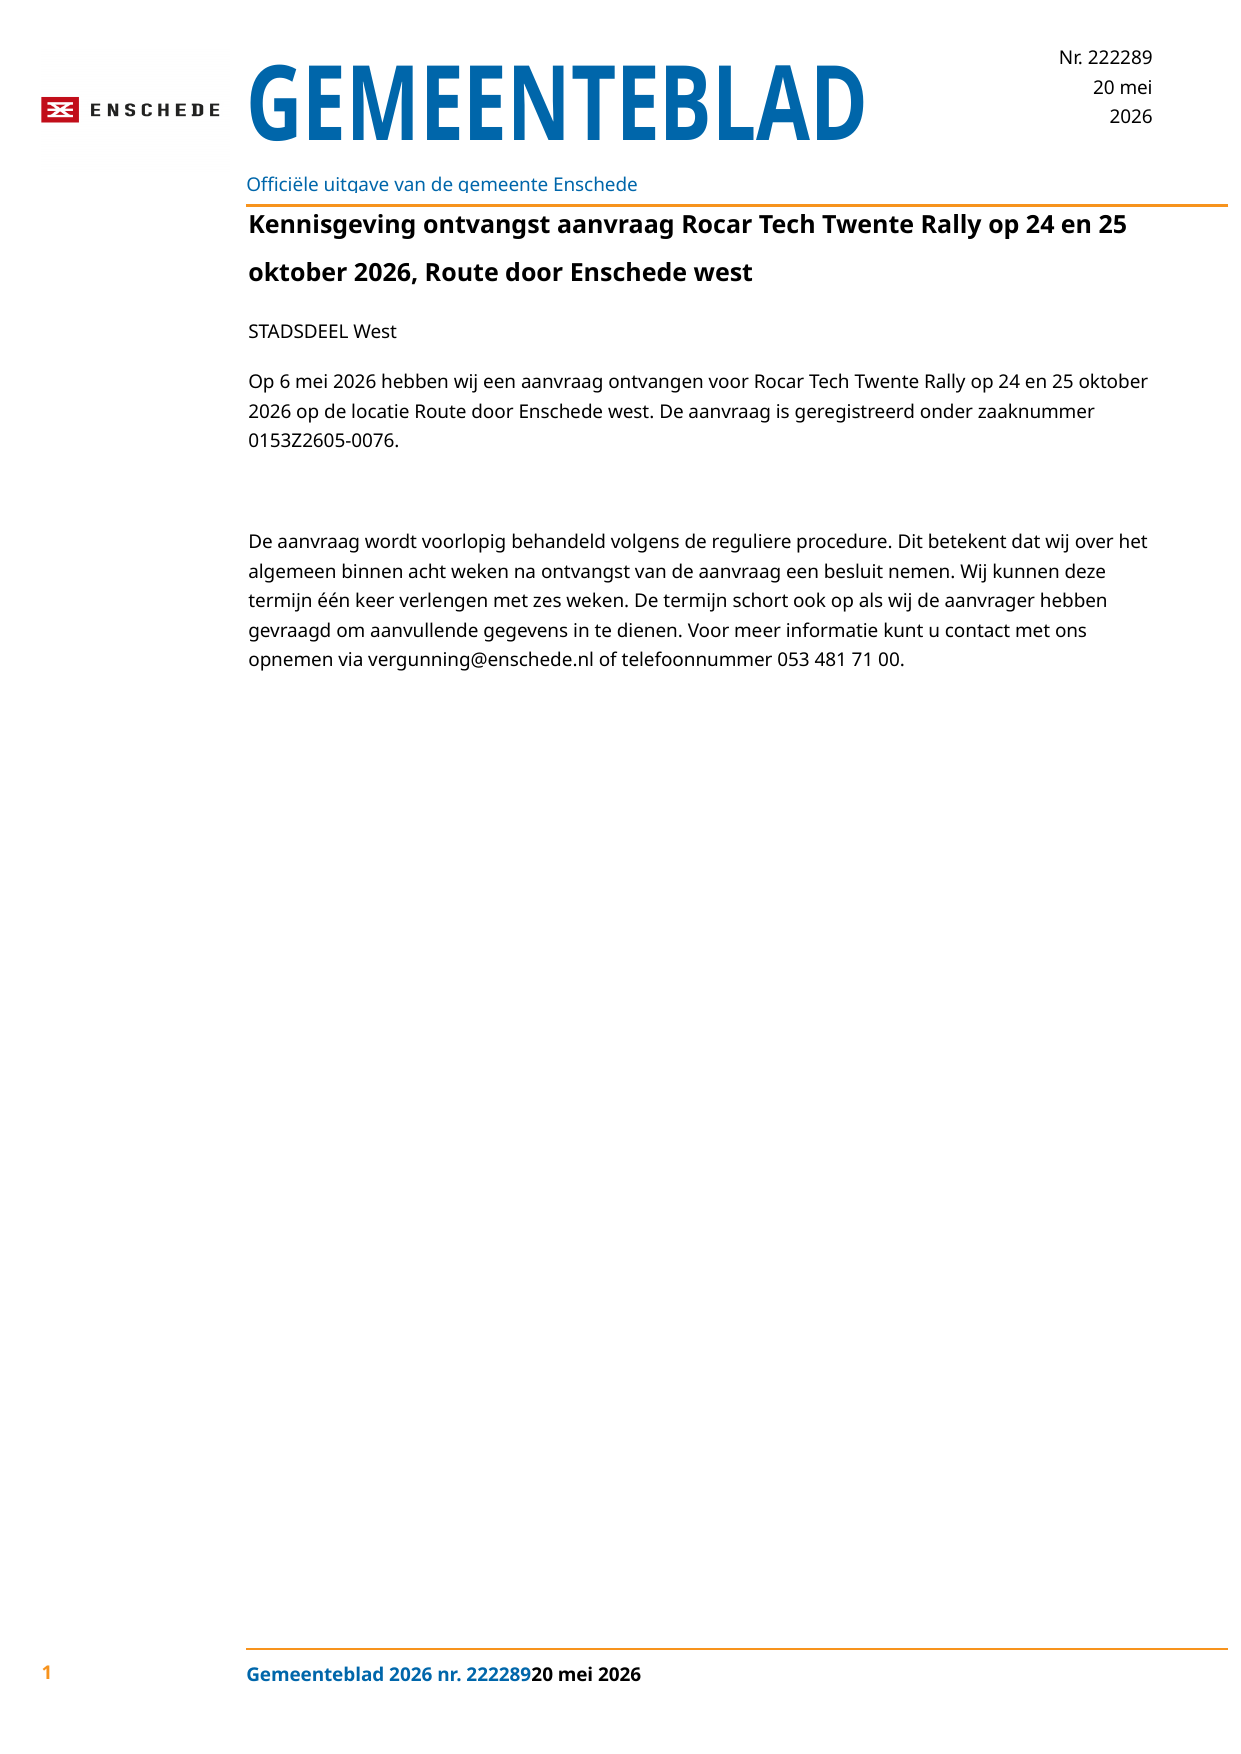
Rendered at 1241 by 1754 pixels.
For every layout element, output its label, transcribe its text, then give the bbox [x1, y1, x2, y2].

text De aanvraag wordt voorlopig behandeld volgens de reguliere procedure. Dit betekent dat wij over het algemeen binnen acht weken na ontvangst van de aanvraag een besluit nemen. Wij kunnen deze termijn één keer verlengen met zes weken. De termijn schort ook op als wij de aanvrager hebben gevraagd om aanvullende gegevens in te dienen. Voor meer informatie kunt u contact met ons opnemen via vergunning@enschede.nl of telefoonnummer 053 481 71 00. [248, 528, 1152, 672]
text Op 6 mei 2026 hebben wij een aanvraag ontvangen voor Rocar Tech Twente Rally op 24 en 25 oktober 2026 op de locatie Route door Enschede west. De aanvraag is geregistreerd onder zaaknummer 0153Z2605-0076. [248, 368, 1152, 453]
text Kennisgeving ontvangst aanvraag Rocar Tech Twente Rally op 24 en 25 oktober 2026, Route door Enschede west [248, 207, 1152, 288]
text STADSDEEL West [248, 318, 1152, 344]
picture [41, 47, 231, 172]
